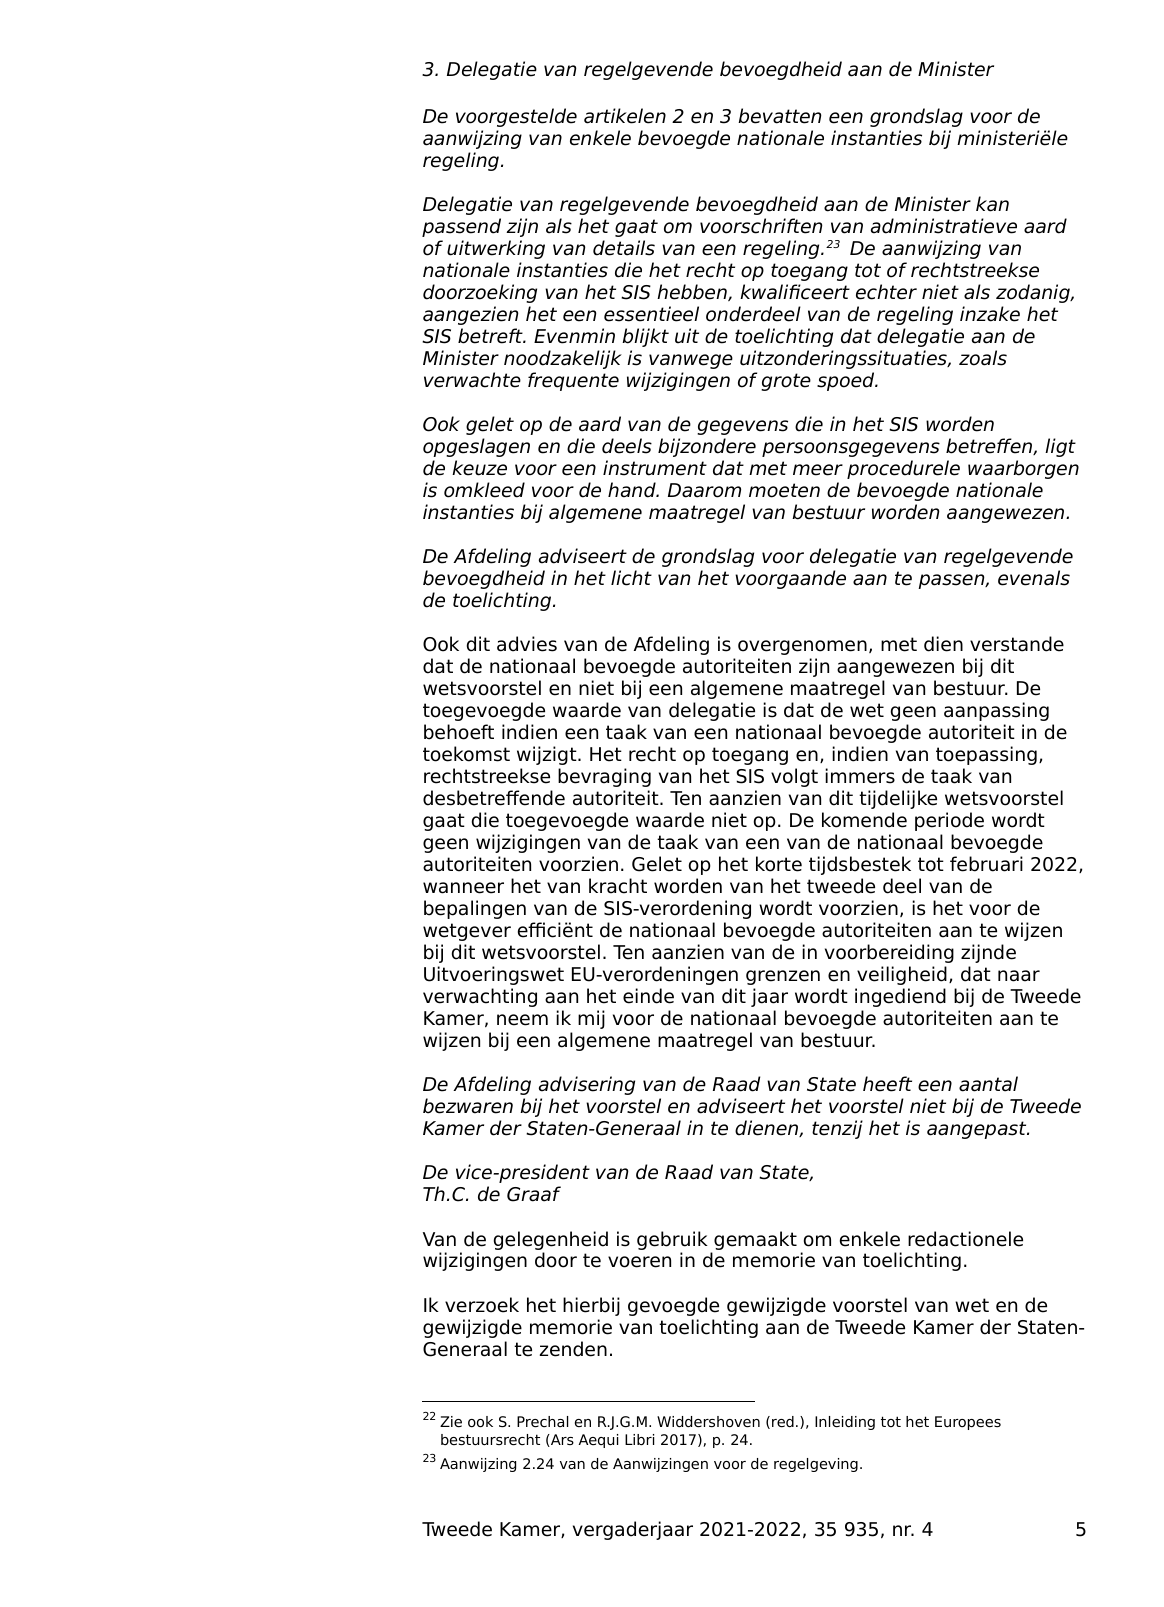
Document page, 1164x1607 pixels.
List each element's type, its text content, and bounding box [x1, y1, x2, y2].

text De Afdeling adviseert de grondslag voor delegatie van regelgevende bevoegdheid in het licht van het voorgaande aan te passen, evenals de toelichting. [422, 546, 1087, 612]
text Van de gelegenheid is gebruik gemaakt om enkele redactionele wijzigingen door te voeren in de memorie van toelichting. [422, 1228, 1087, 1272]
text De voorgestelde artikelen 2 en 3 bevatten een grondslag voor de aanwijzing van enkele bevoegde nationale instanties bij ministeriële regeling. [422, 106, 1087, 172]
text Ik verzoek het hierbij gevoegde gewijzigde voorstel van wet en de gewijzigde memorie van toelichting aan de Tweede Kamer der Staten-Generaal te zenden. [422, 1294, 1087, 1361]
text Aanwijzing 2.24 van de Aanwijzingen voor de regelgeving. [422, 1452, 1087, 1474]
text Ook gelet op de aard van de gegevens die in het SIS worden opgeslagen en die deels bijzondere persoonsgegevens betreffen, ligt de keuze voor een instrument dat met meer procedurele waarborgen is omkleed voor de hand. Daarom moeten de bevoegde nationale instanties bij algemene maatregel van bestuur worden aangewezen. [422, 414, 1087, 524]
text De vice-president van de Raad van State, [422, 1162, 1087, 1184]
text Th.C. de Graaf [422, 1184, 1087, 1206]
text Zie ook S. Prechal en R.J.G.M. Widdershoven (red.), Inleiding tot het Europees bestuursrecht (Ars Aequi Libri 2017), p. 24. [422, 1410, 1087, 1449]
text Ook dit advies van de Afdeling is overgenomen, met dien verstande dat de nationaal bevoegde autoriteiten zijn aangewezen bij dit wetsvoorstel en niet bij een algemene maatregel van bestuur. De toegevoegde waarde van delegatie is dat de wet geen aanpassing behoeft indien een taak van een nationaal bevoegde autoriteit in de toekomst wijzigt. Het recht op toegang en, indien van toepassing, rechtstreekse bevraging van het SIS volgt immers de taak van desbetreffende autoriteit. Ten aanzien van dit tijdelijke wetsvoorstel gaat die toegevoegde waarde niet op. De komende periode wordt geen wijzigingen van de taak van een van de nationaal bevoegde autoriteiten voorzien. Gelet op het korte tijdsbestek tot februari 2022, wanneer het van kracht worden van het tweede deel van de bepalingen van de SIS-verordening wordt voorzien, is het voor de wetgever efficiënt de nationaal bevoegde autoriteiten aan te wijzen bij dit wetsvoorstel. Ten aanzien van de in voorbereiding zijnde Uitvoeringswet EU-verordeningen grenzen en veiligheid, dat naar verwachting aan het einde van dit jaar wordt ingediend bij de Tweede Kamer, neem ik mij voor de nationaal bevoegde autoriteiten aan te wijzen bij een algemene maatregel van bestuur. [422, 634, 1087, 1052]
subtitle 3. Delegatie van regelgevende bevoegdheid aan de Minister [422, 59, 1087, 81]
text Delegatie van regelgevende bevoegdheid aan de Minister kan passend zijn als het gaat om voorschriften van administratieve aard of uitwerking van details van een regeling. De aanwijzing van nationale instanties die het recht op toegang tot of rechtstreekse doorzoeking van het SIS hebben, kwalificeert echter niet als zodanig, aangezien het een essentieel onderdeel van de regeling inzake het SIS betreft. Evenmin blijkt uit de toelichting dat delegatie aan de Minister noodzakelijk is vanwege uitzonderingssituaties, zoals verwachte frequente wijzigingen of grote spoed. [422, 194, 1087, 392]
text De Afdeling advisering van de Raad van State heeft een aantal bezwaren bij het voorstel en adviseert het voorstel niet bij de Tweede Kamer der Staten-Generaal in te dienen, tenzij het is aangepast. [422, 1074, 1087, 1140]
